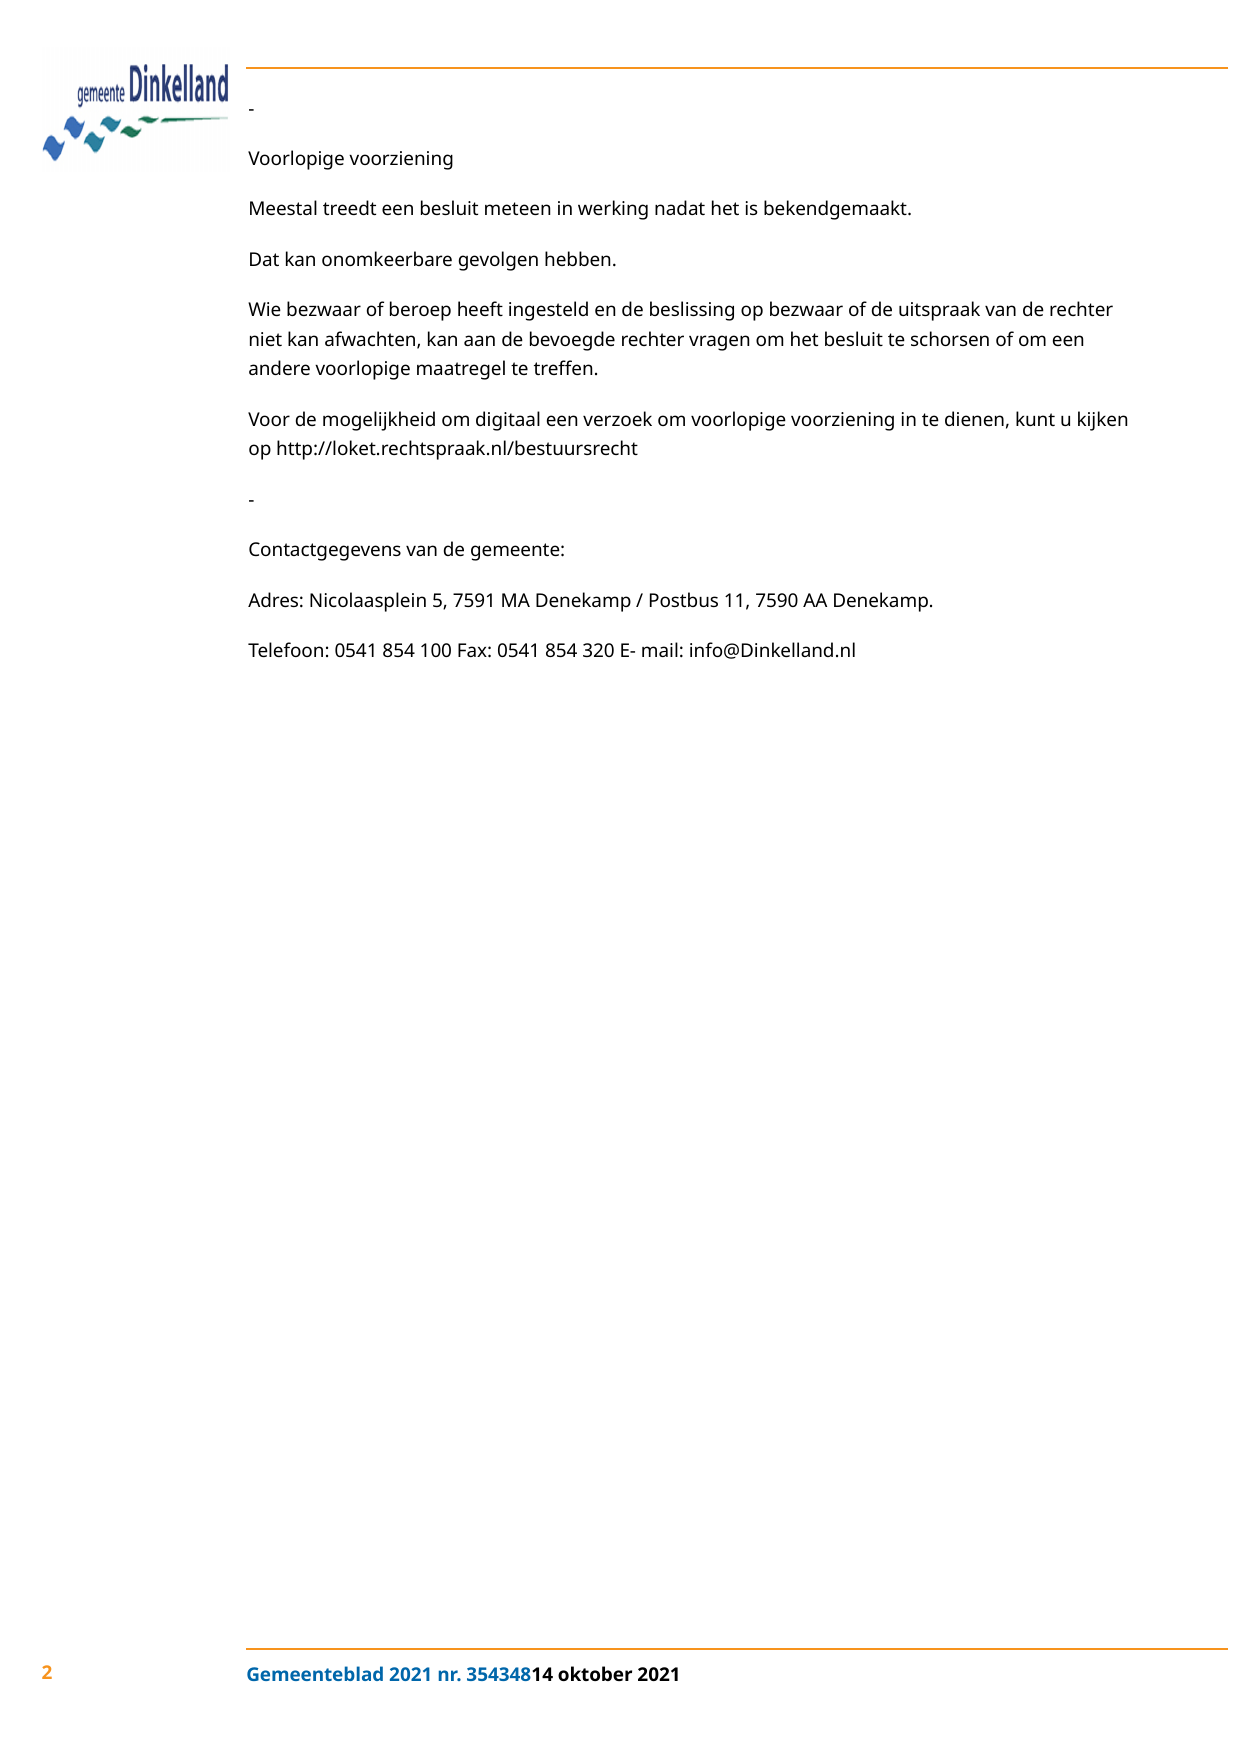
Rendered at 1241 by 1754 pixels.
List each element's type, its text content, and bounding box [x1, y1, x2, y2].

text - [248, 95, 1152, 121]
text Wie bezwaar of beroep heeft ingesteld en de beslissing op bezwaar of de uitspraak van de rechter niet kan afwachten, kan aan de bevoegde rechter vragen om het besluit te schorsen of om een andere voorlopige maatregel te treffen. [248, 296, 1152, 381]
text Adres: Nicolaasplein 5, 7591 MA Denekamp / Postbus 11, 7590 AA Denekamp. [248, 587, 1152, 613]
text Voor de mogelijkheid om digitaal een verzoek om voorlopige voorziening in te dienen, kunt u kijken op http://loket.rechtspraak.nl/bestuursrecht [248, 406, 1152, 461]
text - [248, 486, 1152, 512]
text Meestal treedt een besluit meteen in werking nadat het is bekendgemaakt. [248, 196, 1152, 221]
text Voorlopige voorziening [248, 145, 1152, 171]
picture [41, 47, 231, 172]
text Dat kan onomkeerbare gevolgen hebben. [248, 246, 1152, 272]
text Telefoon: 0541 854 100 Fax: 0541 854 320 E- mail: info@Dinkelland.nl [248, 637, 1152, 663]
text Contactgegevens van de gemeente: [248, 536, 1152, 562]
